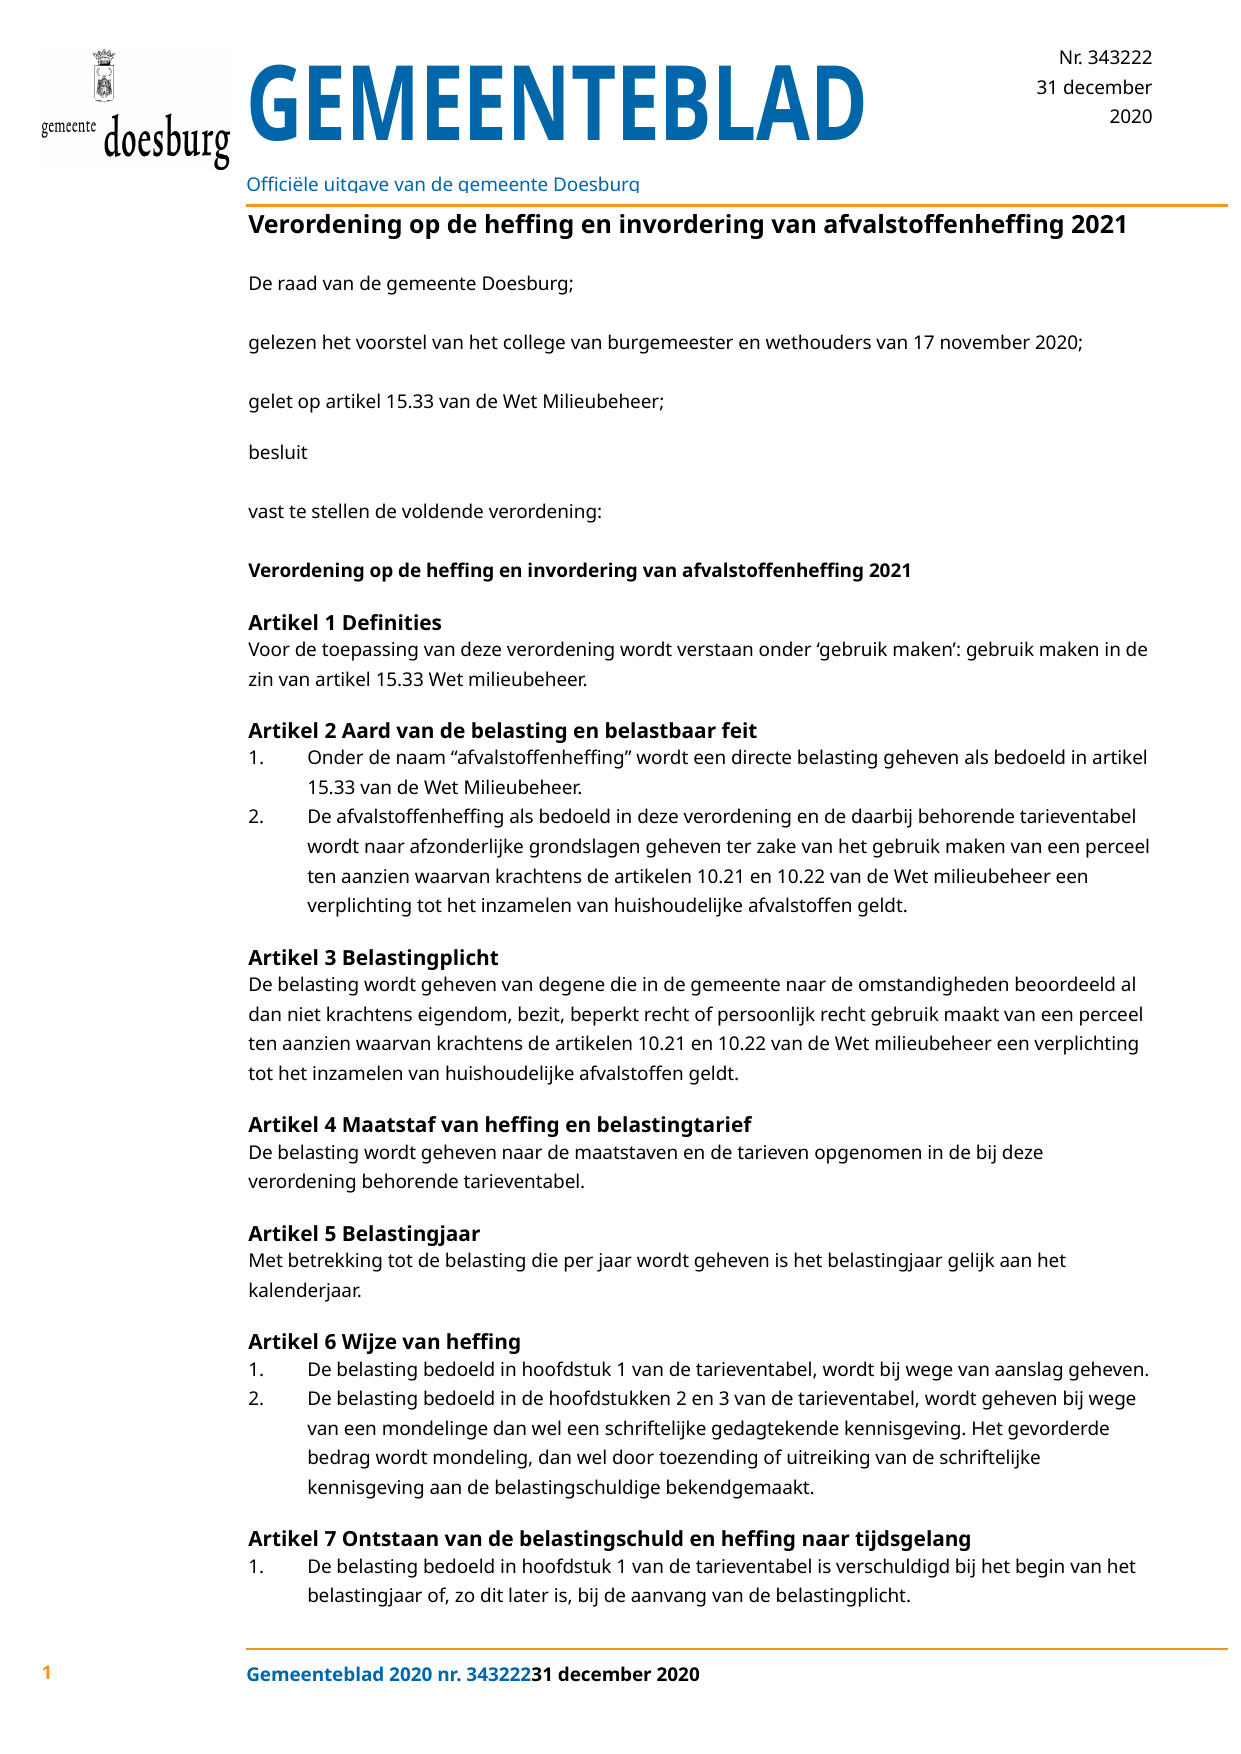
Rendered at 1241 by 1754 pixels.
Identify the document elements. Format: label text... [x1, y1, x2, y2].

text De raad van de gemeente Doesburg; [248, 270, 1152, 296]
picture [41, 47, 231, 172]
text De belasting wordt geheven van degene die in de gemeente naar de omstandigheden beoordeeld al dan niet krachtens eigendom, bezit, beperkt recht of persoonlijk recht gebruik maakt van een perceel ten aanzien waarvan krachtens de artikelen 10.21 en 10.22 van de Wet milieubeheer een verplichting tot het inzamelen van huishoudelijke afvalstoffen geldt. [248, 971, 1152, 1086]
text besluit [248, 439, 1152, 465]
text Voor de toepassing van deze verordening wordt verstaan onder ‘gebruik maken’: gebruik maken in de zin van artikel 15.33 Wet milieubeheer. [248, 636, 1152, 691]
text De belasting wordt geheven naar de maatstaven en de tarieven opgenomen in de bij deze verordening behorende tarieventabel. [248, 1139, 1152, 1194]
text Artikel 1 Definities [248, 608, 1152, 636]
list De belasting bedoeld in hoofdstuk 1 van de tarieventabel, wordt bij wege van aanslag geheven. [248, 1356, 1152, 1382]
text Verordening op de heffing en invordering van afvalstoffenheffing 2021 [248, 557, 1152, 583]
list De belasting bedoeld in hoofdstuk 1 van de tarieventabel is verschuldigd bij het begin van het belastingjaar of, zo dit later is, bij de aanvang van de belastingplicht. [248, 1553, 1152, 1608]
list De belasting bedoeld in de hoofdstukken 2 en 3 van de tarieventabel, wordt geheven bij wege van een mondelinge dan wel een schriftelijke gedagtekende kennisgeving. Het gevorderde bedrag wordt mondeling, dan wel door toezending of uitreiking van de schriftelijke kennisgeving aan de belastingschuldige bekendgemaakt. [248, 1385, 1152, 1500]
text Artikel 4 Maatstaf van heffing en belastingtarief [248, 1111, 1152, 1139]
list De afvalstoffenheffing als bedoeld in deze verordening en de daarbij behorende tarieventabel wordt naar afzonderlijke grondslagen geheven ter zake van het gebruik maken van een perceel ten aanzien waarvan krachtens de artikelen 10.21 en 10.22 van de Wet milieubeheer een verplichting tot het inzamelen van huishoudelijke afvalstoffen geldt. [248, 804, 1152, 918]
text Met betrekking tot de belasting die per jaar wordt geheven is het belastingjaar gelijk aan het kalenderjaar. [248, 1247, 1152, 1303]
text Artikel 5 Belastingjaar [248, 1219, 1152, 1247]
text gelezen het voorstel van het college van burgemeester en wethouders van 17 november 2020; [248, 329, 1152, 355]
text vast te stellen de voldende verordening: [248, 498, 1152, 524]
text gelet op artikel 15.33 van de Wet Milieubeheer; [248, 389, 1152, 414]
text Artikel 2 Aard van de belasting en belastbaar feit [248, 716, 1152, 744]
list Onder de naam “afvalstoffenheffing” wordt een directe belasting geheven als bedoeld in artikel 15.33 van de Wet Milieubeheer. [248, 744, 1152, 800]
text Verordening op de heffing en invordering van afvalstoffenheffing 2021 [248, 207, 1152, 241]
text Artikel 7 Ontstaan van de belastingschuld en heffing naar tijdsgelang [248, 1524, 1152, 1553]
text Artikel 3 Belastingplicht [248, 943, 1152, 971]
text Artikel 6 Wijze van heffing [248, 1327, 1152, 1356]
